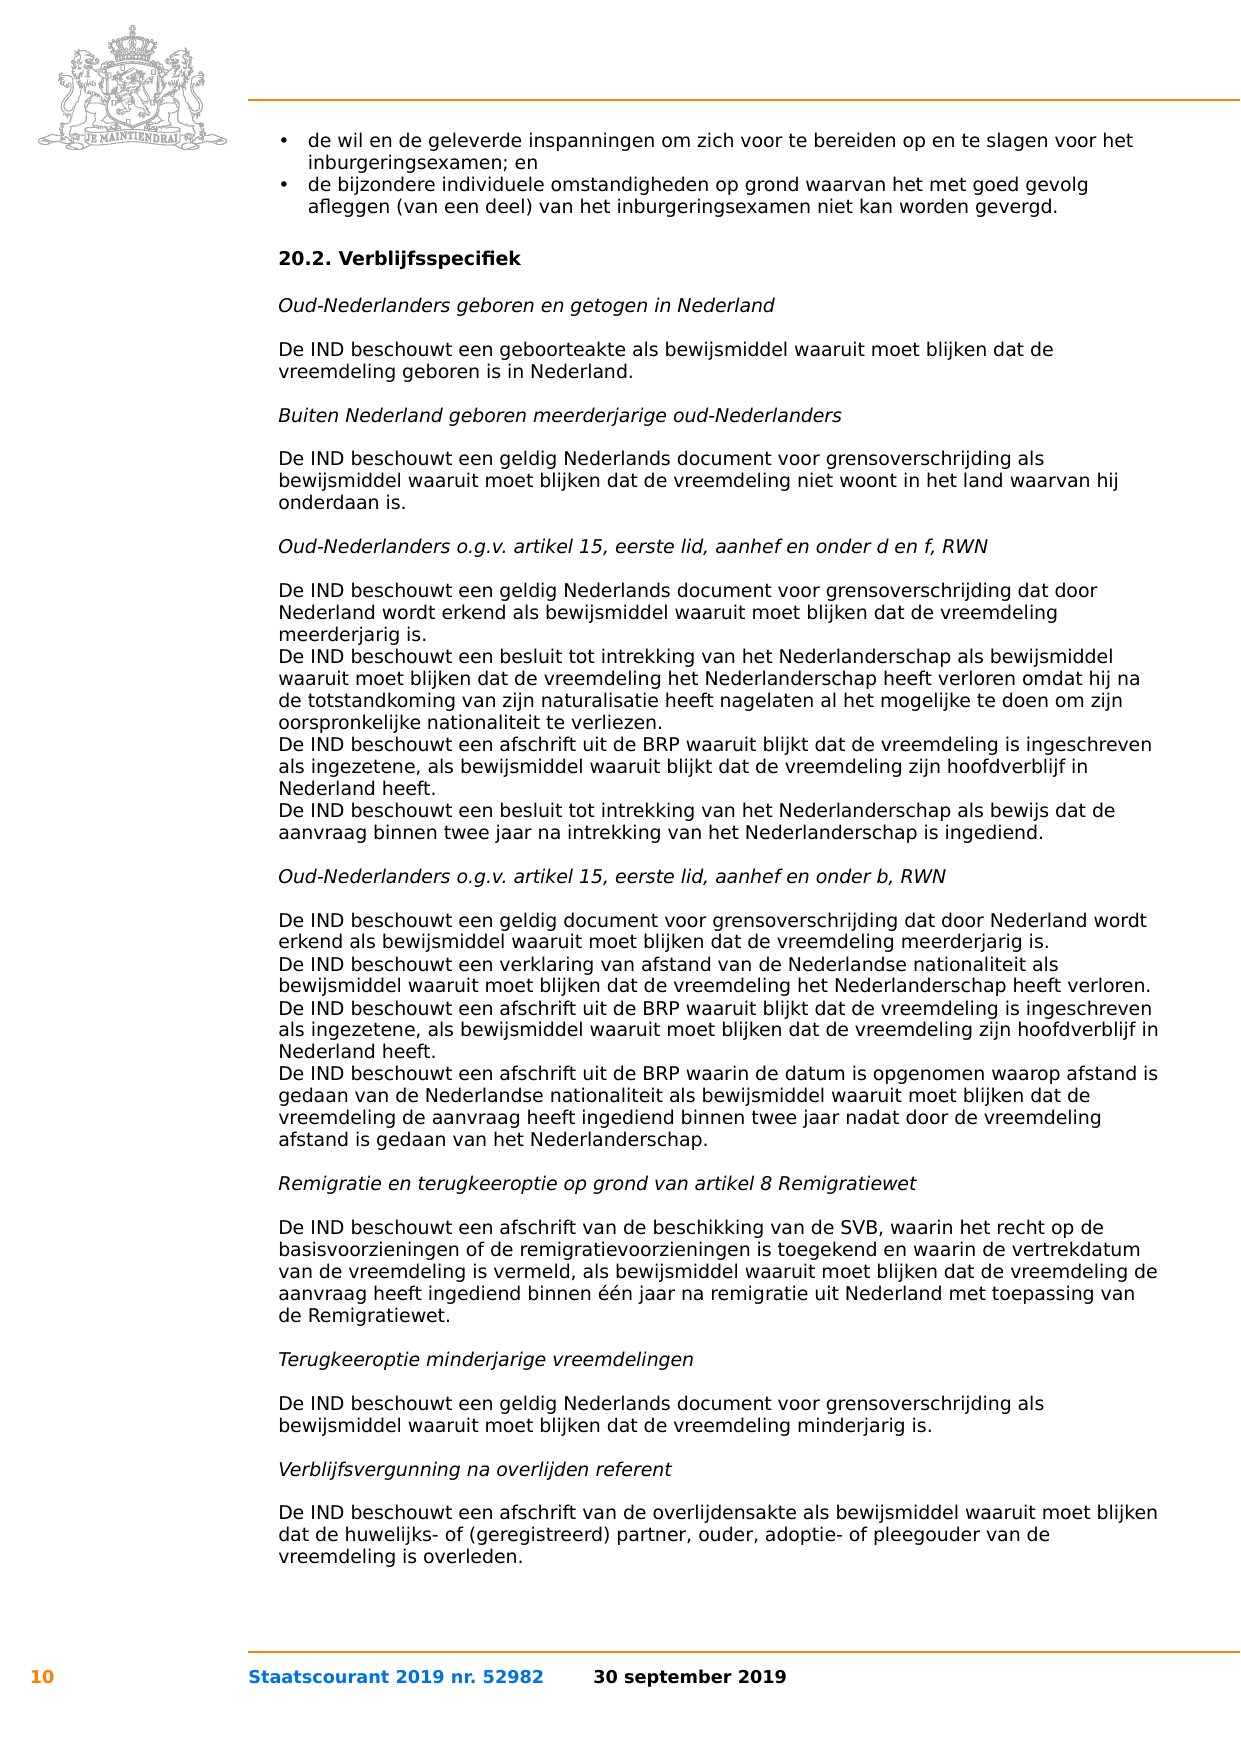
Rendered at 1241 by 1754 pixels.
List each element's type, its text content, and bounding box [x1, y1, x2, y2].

subtitle Buiten Nederland geboren meerderjarige oud-Nederlanders [278, 404, 1163, 426]
subtitle Oud-Nederlanders geboren en getogen in Nederland [278, 295, 1163, 317]
text De IND beschouwt een afschrift van de overlijdensakte als bewijsmiddel waaruit moet blijken dat de huwelijks- of (geregistreerd) partner, ouder, adoptie- of pleegouder van de vreemdeling is overleden. [278, 1502, 1163, 1568]
text De IND beschouwt een afschrift van de beschikking van de SVB, waarin het recht op de basisvoorzieningen of de remigratievoorzieningen is toegekend en waarin de vertrekdatum van de vreemdeling is vermeld, als bewijsmiddel waaruit moet blijken dat de vreemdeling de aanvraag heeft ingediend binnen één jaar na remigratie uit Nederland met toepassing van de Remigratiewet. [278, 1217, 1163, 1327]
text De IND beschouwt een afschrift uit de BRP waarin de datum is opgenomen waarop afstand is gedaan van de Nederlandse nationaliteit als bewijsmiddel waaruit moet blijken dat de vreemdeling de aanvraag heeft ingediend binnen twee jaar nadat door de vreemdeling afstand is gedaan van het Nederlanderschap. [278, 1063, 1163, 1151]
text • de bijzondere individuele omstandigheden op grond waarvan het met goed gevolg afleggen (van een deel) van het inburgeringsexamen niet kan worden gevergd. [278, 174, 1163, 218]
text De IND beschouwt een besluit tot intrekking van het Nederlanderschap als bewijs dat de aanvraag binnen twee jaar na intrekking van het Nederlanderschap is ingediend. [278, 800, 1163, 844]
text • de wil en de geleverde inspanningen om zich voor te bereiden op en te slagen voor het inburgeringsexamen; en [278, 130, 1163, 174]
picture [38, 25, 227, 150]
text De IND beschouwt een afschrift uit de BRP waaruit blijkt dat de vreemdeling is ingeschreven als ingezetene, als bewijsmiddel waaruit moet blijken dat de vreemdeling zijn hoofdverblijf in Nederland heeft. [278, 997, 1163, 1063]
subtitle Oud-Nederlanders o.g.v. artikel 15, eerste lid, aanhef en onder b, RWN [278, 866, 1163, 888]
text De IND beschouwt een geboorteakte als bewijsmiddel waaruit moet blijken dat de vreemdeling geboren is in Nederland. [278, 339, 1163, 383]
subtitle Oud-Nederlanders o.g.v. artikel 15, eerste lid, aanhef en onder d en f, RWN [278, 536, 1163, 558]
text De IND beschouwt een geldig Nederlands document voor grensoverschrijding als bewijsmiddel waaruit moet blijken dat de vreemdeling minderjarig is. [278, 1393, 1163, 1437]
subtitle Verblijfsvergunning na overlijden referent [278, 1458, 1163, 1480]
text De IND beschouwt een verklaring van afstand van de Nederlandse nationaliteit als bewijsmiddel waaruit moet blijken dat de vreemdeling het Nederlanderschap heeft verloren. [278, 953, 1163, 997]
text De IND beschouwt een geldig Nederlands document voor grensoverschrijding als bewijsmiddel waaruit moet blijken dat de vreemdeling niet woont in het land waarvan hij onderdaan is. [278, 448, 1163, 514]
subtitle 20.2. Verblijfsspecifiek [278, 248, 1163, 270]
text De IND beschouwt een geldig Nederlands document voor grensoverschrijding dat door Nederland wordt erkend als bewijsmiddel waaruit moet blijken dat de vreemdeling meerderjarig is. [278, 580, 1163, 646]
subtitle Remigratie en terugkeeroptie op grond van artikel 8 Remigratiewet [278, 1173, 1163, 1195]
subtitle Terugkeeroptie minderjarige vreemdelingen [278, 1349, 1163, 1371]
text De IND beschouwt een geldig document voor grensoverschrijding dat door Nederland wordt erkend als bewijsmiddel waaruit moet blijken dat de vreemdeling meerderjarig is. [278, 909, 1163, 953]
text De IND beschouwt een besluit tot intrekking van het Nederlanderschap als bewijsmiddel waaruit moet blijken dat de vreemdeling het Nederlanderschap heeft verloren omdat hij na de totstandkoming van zijn naturalisatie heeft nagelaten al het mogelijke te doen om zijn oorspronkelijke nationaliteit te verliezen. [278, 646, 1163, 734]
text De IND beschouwt een afschrift uit de BRP waaruit blijkt dat de vreemdeling is ingeschreven als ingezetene, als bewijsmiddel waaruit blijkt dat de vreemdeling zijn hoofdverblijf in Nederland heeft. [278, 734, 1163, 800]
